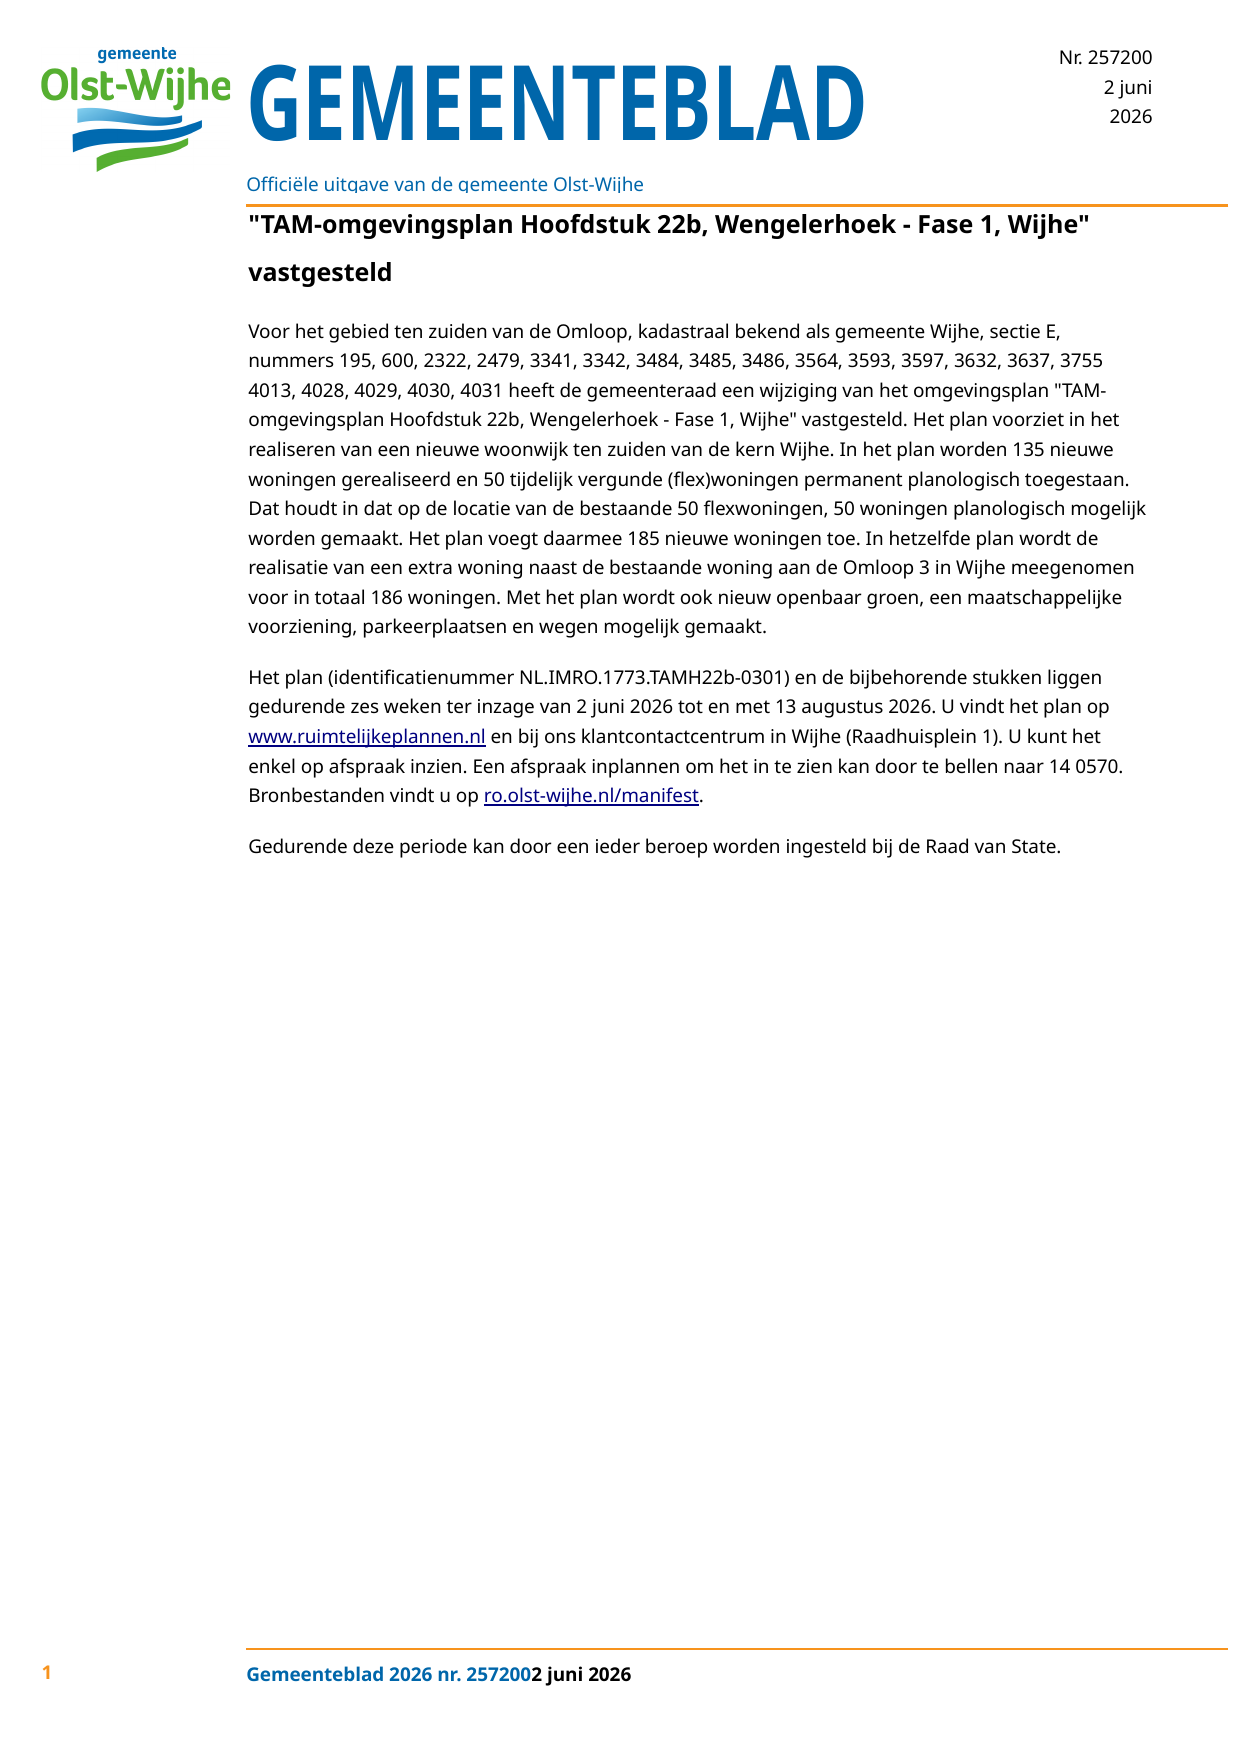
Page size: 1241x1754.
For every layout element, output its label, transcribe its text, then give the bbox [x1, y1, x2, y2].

text Voor het gebied ten zuiden van de Omloop, kadastraal bekend als gemeente Wijhe, sectie E, nummers 195, 600, 2322, 2479, 3341, 3342, 3484, 3485, 3486, 3564, 3593, 3597, 3632, 3637, 3755 4013, 4028, 4029, 4030, 4031 heeft de gemeenteraad een wijziging van het omgevingsplan "TAM-omgevingsplan Hoofdstuk 22b, Wengelerhoek - Fase 1, Wijhe" vastgesteld. Het plan voorziet in het realiseren van een nieuwe woonwijk ten zuiden van de kern Wijhe. In het plan worden 135 nieuwe woningen gerealiseerd en 50 tijdelijk vergunde (flex)woningen permanent planologisch toegestaan. Dat houdt in dat op de locatie van de bestaande 50 flexwoningen, 50 woningen planologisch mogelijk worden gemaakt. Het plan voegt daarmee 185 nieuwe woningen toe. In hetzelfde plan wordt de realisatie van een extra woning naast de bestaande woning aan de Omloop 3 in Wijhe meegenomen voor in totaal 186 woningen. Met het plan wordt ook nieuw openbaar groen, een maatschappelijke voorziening, parkeerplaatsen en wegen mogelijk gemaakt. [248, 318, 1152, 639]
text Gedurende deze periode kan door een ieder beroep worden ingesteld bij de Raad van State. [248, 833, 1152, 859]
text Het plan (identificatienummer NL.IMRO.1773.TAMH22b-0301) en de bijbehorende stukken liggen gedurende zes weken ter inzage van 2 juni 2026 tot en met 13 augustus 2026. U vindt het plan op www.ruimtelijkeplannen.nl en bij ons klantcontactcentrum in Wijhe (Raadhuisplein 1). U kunt het enkel op afspraak inzien. Een afspraak inplannen om het in te zien kan door te bellen naar 14 0570. Bronbestanden vindt u op ro.olst-wijhe.nl/manifest. [248, 664, 1152, 808]
picture [41, 47, 231, 172]
text "TAM-omgevingsplan Hoofdstuk 22b, Wengelerhoek - Fase 1, Wijhe" vastgesteld [248, 207, 1152, 288]
